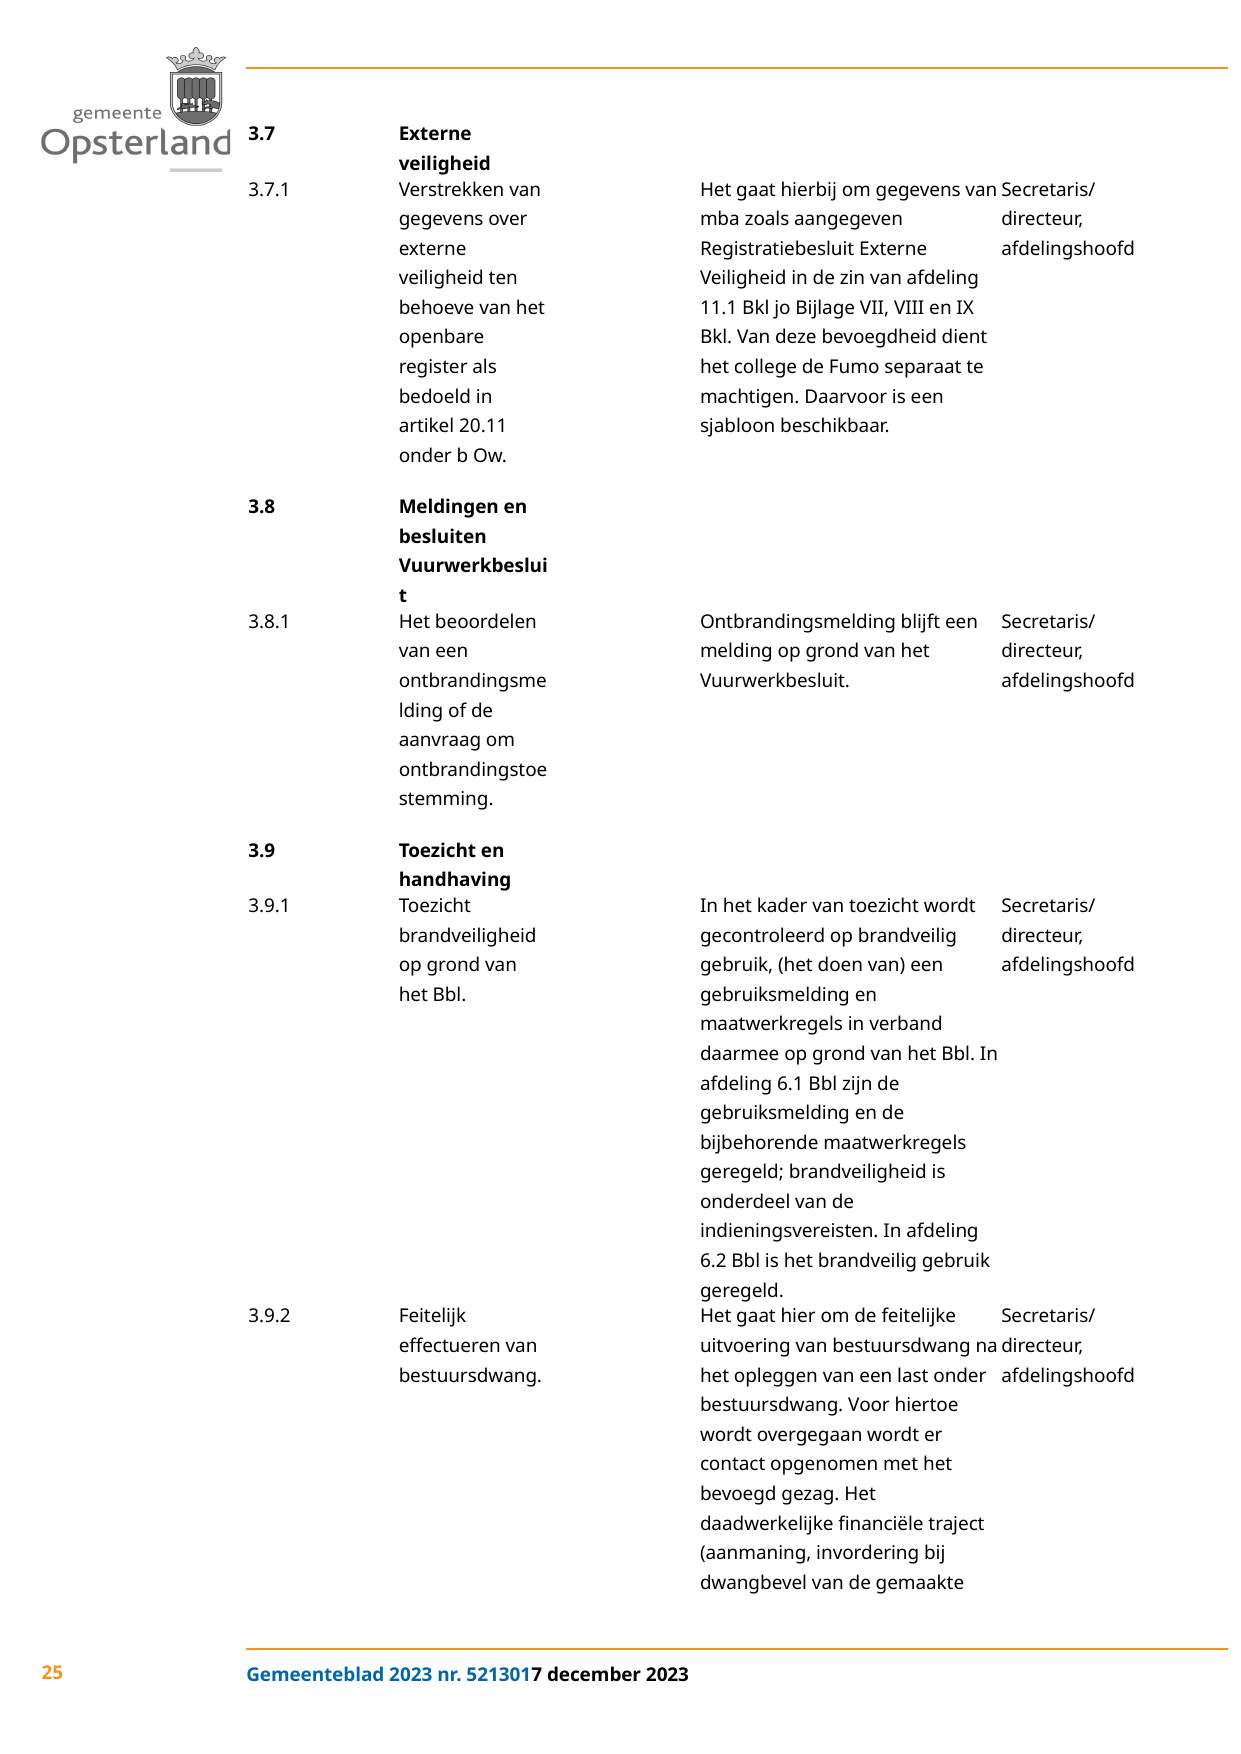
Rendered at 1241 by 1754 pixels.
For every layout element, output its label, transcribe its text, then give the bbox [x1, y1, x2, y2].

table_cell [549, 892, 700, 1303]
table_cell 3.8.1 [248, 608, 398, 811]
table_cell [700, 494, 1152, 608]
table_cell [700, 468, 1152, 493]
table_cell [549, 95, 700, 121]
table_cell [248, 468, 398, 493]
table_cell 3.9.1 [248, 892, 398, 1303]
table_cell 3.7 [248, 121, 398, 176]
table_cell [549, 494, 700, 608]
table_cell Secretaris/ directeur, afdelingshoofd [1001, 892, 1152, 1303]
table_cell [549, 837, 1152, 892]
table_cell Ontbrandingsmelding blijft een melding op grond van het Vuurwerkbesluit. [700, 608, 1001, 811]
table_cell 3.7.1 [248, 176, 398, 468]
picture [41, 47, 231, 172]
table_cell Secretaris/ directeur, afdelingshoofd [1001, 176, 1152, 468]
table_cell In het kader van toezicht wordt gecontroleerd op brandveilig gebruik, (het doen van) een gebruiksmelding en maatwerkregels in verband daarmee op grond van het Bbl. In afdeling 6.1 Bbl zijn de gebruiksmelding en de bijbehorende maatwerkregels geregeld; brandveiligheid is onderdeel van de indieningsvereisten. In afdeling 6.2 Bbl is het brandveilig gebruik geregeld. [700, 892, 1001, 1303]
table_cell Externe veiligheid [399, 121, 549, 176]
table_cell [248, 811, 1152, 837]
table_cell Feitelijk effectueren van bestuursdwang. [399, 1303, 549, 1594]
table_cell Verstrekken van gegevens over externe veiligheid ten behoeve van het openbare register als bedoeld in artikel 20.11 onder b Ow. [399, 176, 549, 468]
table_cell Secretaris/ directeur, afdelingshoofd [1001, 1303, 1152, 1594]
table_cell [549, 608, 700, 811]
table_cell [700, 121, 1152, 176]
table_cell [248, 95, 398, 121]
table_cell Meldingen en besluiten Vuurwerkbesluit [399, 494, 549, 608]
table_cell Secretaris/ directeur, afdelingshoofd [1001, 608, 1152, 811]
table_cell Het beoordelen van een ontbrandingsmelding of de aanvraag om ontbrandingstoestemming. [399, 608, 549, 811]
table_cell 3.8 [248, 494, 398, 608]
table_cell [549, 1303, 700, 1594]
table_cell Toezicht en handhaving [399, 837, 549, 892]
table_cell [549, 468, 700, 493]
table_cell Toezicht brandveiligheid op grond van het Bbl. [399, 892, 549, 1303]
table_cell Het gaat hier om de feitelijke uitvoering van bestuursdwang na het opleggen van een last onder bestuursdwang. Voor hiertoe wordt overgegaan wordt er contact opgenomen met het bevoegd gezag. Het daadwerkelijke financiële traject (aanmaning, invordering bij dwangbevel van de gemaakte [700, 1303, 1001, 1594]
table_cell [700, 95, 1152, 121]
table_cell [549, 176, 700, 468]
table_cell [399, 468, 549, 493]
table_cell [549, 121, 700, 176]
table_cell [399, 95, 549, 121]
table_cell 3.9 [248, 837, 398, 892]
table_cell 3.9.2 [248, 1303, 398, 1594]
table_cell Het gaat hierbij om gegevens van mba zoals aangegeven Registratiebesluit Externe Veiligheid in de zin van afdeling 11.1 Bkl jo Bijlage VII, VIII en IX Bkl. Van deze bevoegdheid dient het college de Fumo separaat te machtigen. Daarvoor is een sjabloon beschikbaar. [700, 176, 1001, 468]
